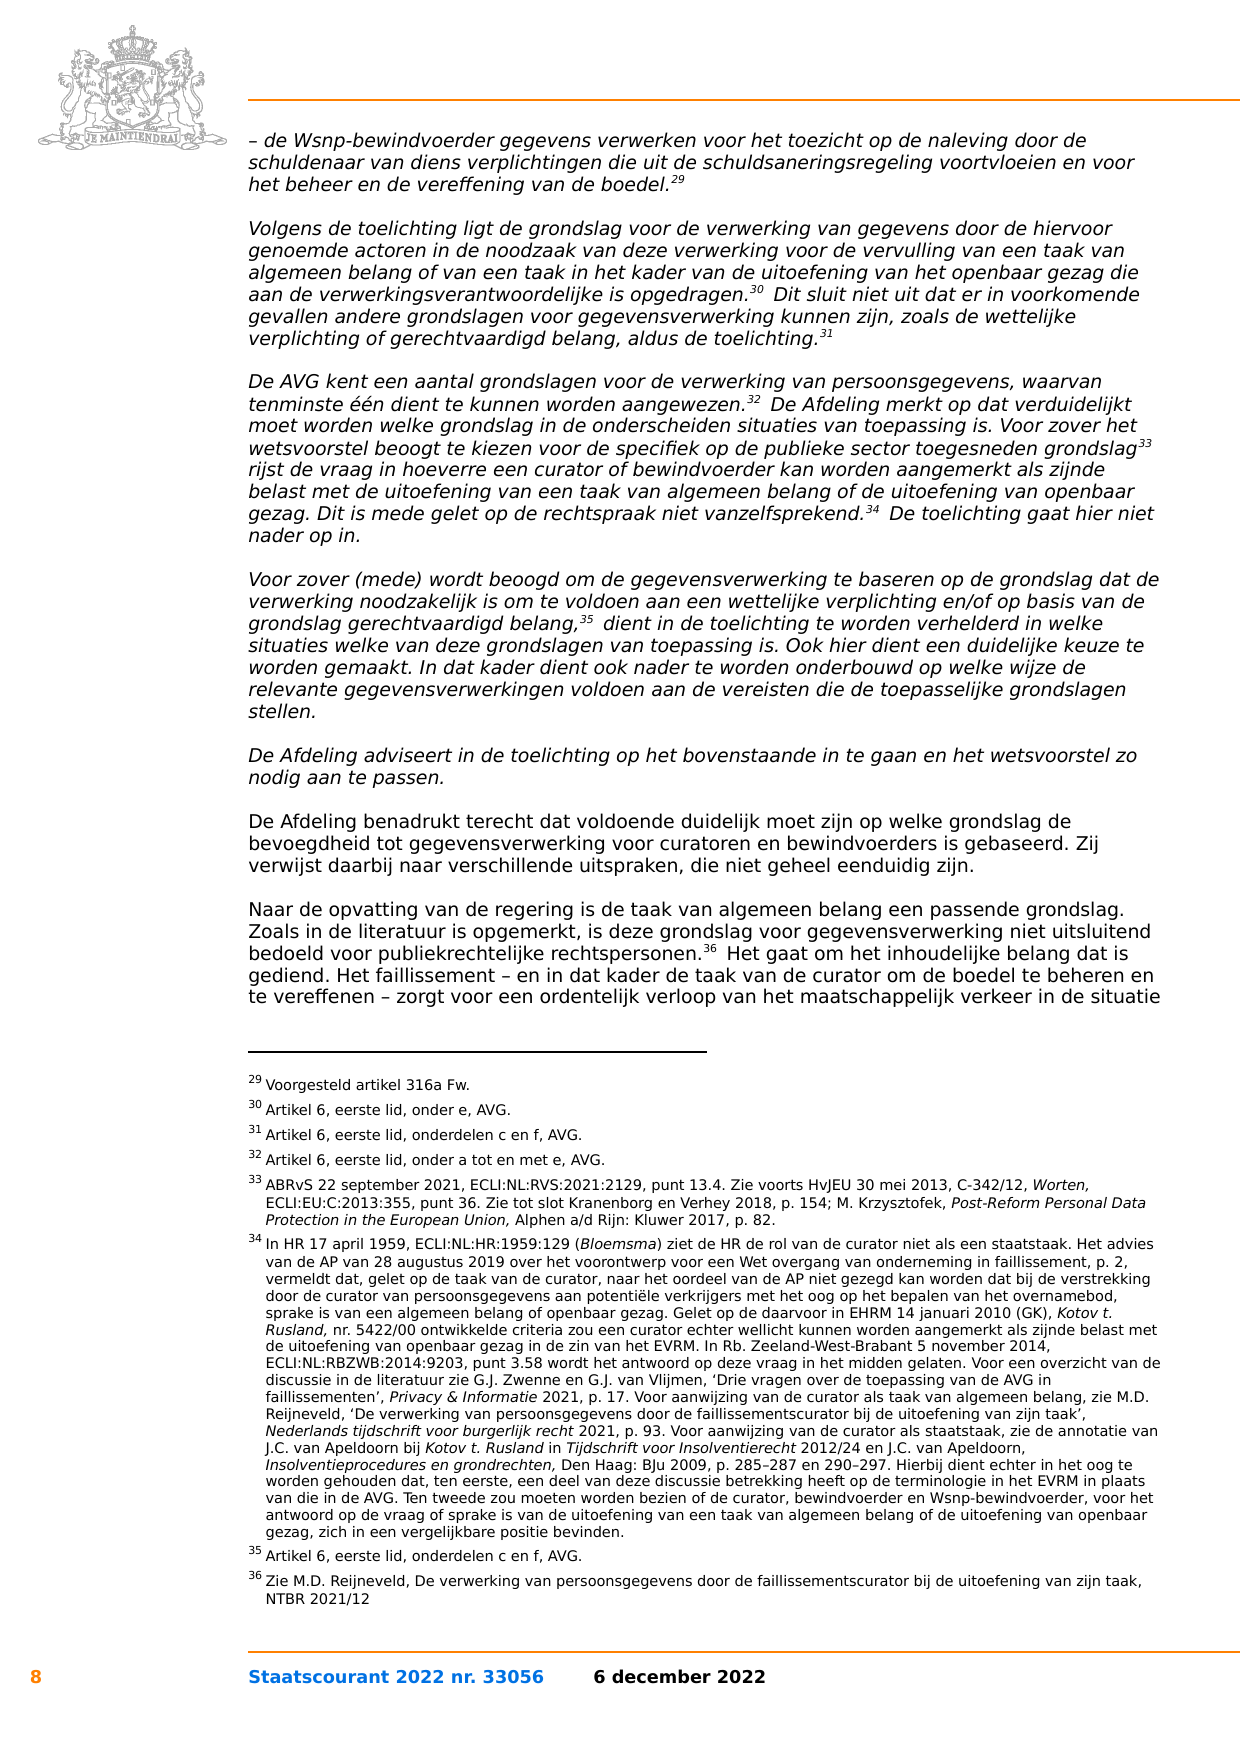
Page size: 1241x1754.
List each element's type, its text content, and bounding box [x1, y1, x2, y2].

picture [38, 25, 227, 150]
text Artikel 6, eerste lid, onderdelen c en f, AVG. [248, 1544, 1163, 1566]
text Voor zover (mede) wordt beoogd om de gegevensverwerking te baseren op de grondslag dat de verwerking noodzakelijk is om te voldoen aan een wettelijke verplichting en/of op basis van de grondslag gerechtvaardigd belang, dient in de toelichting te worden verhelderd in welke situaties welke van deze grondslagen van toepassing is. Ook hier dient een duidelijke keuze te worden gemaakt. In dat kader dient ook nader te worden onderbouwd op welke wijze de relevante gegevensverwerkingen voldoen aan de vereisten die de toepasselijke grondslagen stellen. [248, 569, 1163, 723]
text In HR 17 april 1959, ECLI:NL:HR:1959:129 (Bloemsma) ziet de HR de rol van de curator niet als een staatstaak. Het advies van de AP van 28 augustus 2019 over het voorontwerp voor een Wet overgang van onderneming in faillissement, p. 2, vermeldt dat, gelet op de taak van de curator, naar het oordeel van de AP niet gezegd kan worden dat bij de verstrekking door de curator van persoonsgegevens aan potentiële verkrijgers met het oog op het bepalen van het overnamebod, sprake is van een algemeen belang of openbaar gezag. Gelet op de daarvoor in EHRM 14 januari 2010 (GK), Kotov t. Rusland, nr. 5422/00 ontwikkelde criteria zou een curator echter wellicht kunnen worden aangemerkt als zijnde belast met de uitoefening van openbaar gezag in de zin van het EVRM. In Rb. Zeeland-West-Brabant 5 november 2014, ECLI:NL:RBZWB:2014:9203, punt 3.58 wordt het antwoord op deze vraag in het midden gelaten. Voor een overzicht van de discussie in de literatuur zie G.J. Zwenne en G.J. van Vlijmen, ‘Drie vragen over de toepassing van de AVG in faillissementen’, Privacy & Informatie 2021, p. 17. Voor aanwijzing van de curator als taak van algemeen belang, zie M.D. Reijneveld, ‘De verwerking van persoonsgegevens door de faillissementscurator bij de uitoefening van zijn taak’, Nederlands tijdschrift voor burgerlijk recht 2021, p. 93. Voor aanwijzing van de curator als staatstaak, zie de annotatie van J.C. van Apeldoorn bij Kotov t. Rusland in Tijdschrift voor Insolventierecht 2012/24 en J.C. van Apeldoorn, Insolventieprocedures en grondrechten, Den Haag: BJu 2009, p. 285–287 en 290–297. Hierbij dient echter in het oog te worden gehouden dat, ten eerste, een deel van deze discussie betrekking heeft op de terminologie in het EVRM in plaats van die in de AVG. Ten tweede zou moeten worden bezien of de curator, bewindvoerder en Wsnp-bewindvoerder, voor het antwoord op de vraag of sprake is van de uitoefening van een taak van algemeen belang of de uitoefening van openbaar gezag, zich in een vergelijkbare positie bevinden. [248, 1232, 1163, 1541]
text – de Wsnp-bewindvoerder gegevens verwerken voor het toezicht op de naleving door de schuldenaar van diens verplichtingen die uit de schuldsaneringsregeling voortvloeien en voor het beheer en de vereffening van de boedel. [248, 130, 1163, 196]
text Volgens de toelichting ligt de grondslag voor de verwerking van gegevens door de hiervoor genoemde actoren in de noodzaak van deze verwerking voor de vervulling van een taak van algemeen belang of van een taak in het kader van de uitoefening van het openbaar gezag die aan de verwerkingsverantwoordelijke is opgedragen. Dit sluit niet uit dat er in voorkomende gevallen andere grondslagen voor gegevensverwerking kunnen zijn, zoals de wettelijke verplichting of gerechtvaardigd belang, aldus de toelichting. [248, 218, 1163, 349]
text Artikel 6, eerste lid, onder e, AVG. [248, 1098, 1163, 1120]
text Artikel 6, eerste lid, onderdelen c en f, AVG. [248, 1123, 1163, 1145]
text Voorgesteld artikel 316a Fw. [248, 1073, 1163, 1095]
text Zie M.D. Reijneveld, De verwerking van persoonsgegevens door de faillissementscurator bij de uitoefening van zijn taak, NTBR 2021/12 [248, 1569, 1163, 1608]
text De Afdeling benadrukt terecht dat voldoende duidelijk moet zijn op welke grondslag de bevoegdheid tot gegevensverwerking voor curatoren en bewindvoerders is gebaseerd. Zij verwijst daarbij naar verschillende uitspraken, die niet geheel eenduidig zijn. [248, 811, 1163, 877]
text De AVG kent een aantal grondslagen voor de verwerking van persoonsgegevens, waarvan tenminste één dient te kunnen worden aangewezen. De Afdeling merkt op dat verduidelijkt moet worden welke grondslag in de onderscheiden situaties van toepassing is. Voor zover het wetsvoorstel beoogt te kiezen voor de specifiek op de publieke sector toegesneden grondslag rijst de vraag in hoeverre een curator of bewindvoerder kan worden aangemerkt als zijnde belast met de uitoefening van een taak van algemeen belang of de uitoefening van openbaar gezag. Dit is mede gelet op de rechtspraak niet vanzelfsprekend. De toelichting gaat hier niet nader op in. [248, 371, 1163, 547]
text Naar de opvatting van de regering is de taak van algemeen belang een passende grondslag. Zoals in de literatuur is opgemerkt, is deze grondslag voor gegevensverwerking niet uitsluitend bedoeld voor publiekrechtelijke rechtspersonen. Het gaat om het inhoudelijke belang dat is gediend. Het faillissement – en in dat kader de taak van de curator om de boedel te beheren en te vereffenen – zorgt voor een ordentelijk verloop van het maatschappelijk verkeer in de situatie [248, 898, 1163, 1008]
text De Afdeling adviseert in de toelichting op het bovenstaande in te gaan en het wetsvoorstel zo nodig aan te passen. [248, 745, 1163, 789]
text ABRvS 22 september 2021, ECLI:NL:RVS:2021:2129, punt 13.4. Zie voorts HvJEU 30 mei 2013, C-342/12, Worten, ECLI:EU:C:2013:355, punt 36. Zie tot slot Kranenborg en Verhey 2018, p. 154; M. Krzysztofek, Post-Reform Personal Data Protection in the European Union, Alphen a/d Rijn: Kluwer 2017, p. 82. [248, 1173, 1163, 1229]
text Artikel 6, eerste lid, onder a tot en met e, AVG. [248, 1148, 1163, 1170]
